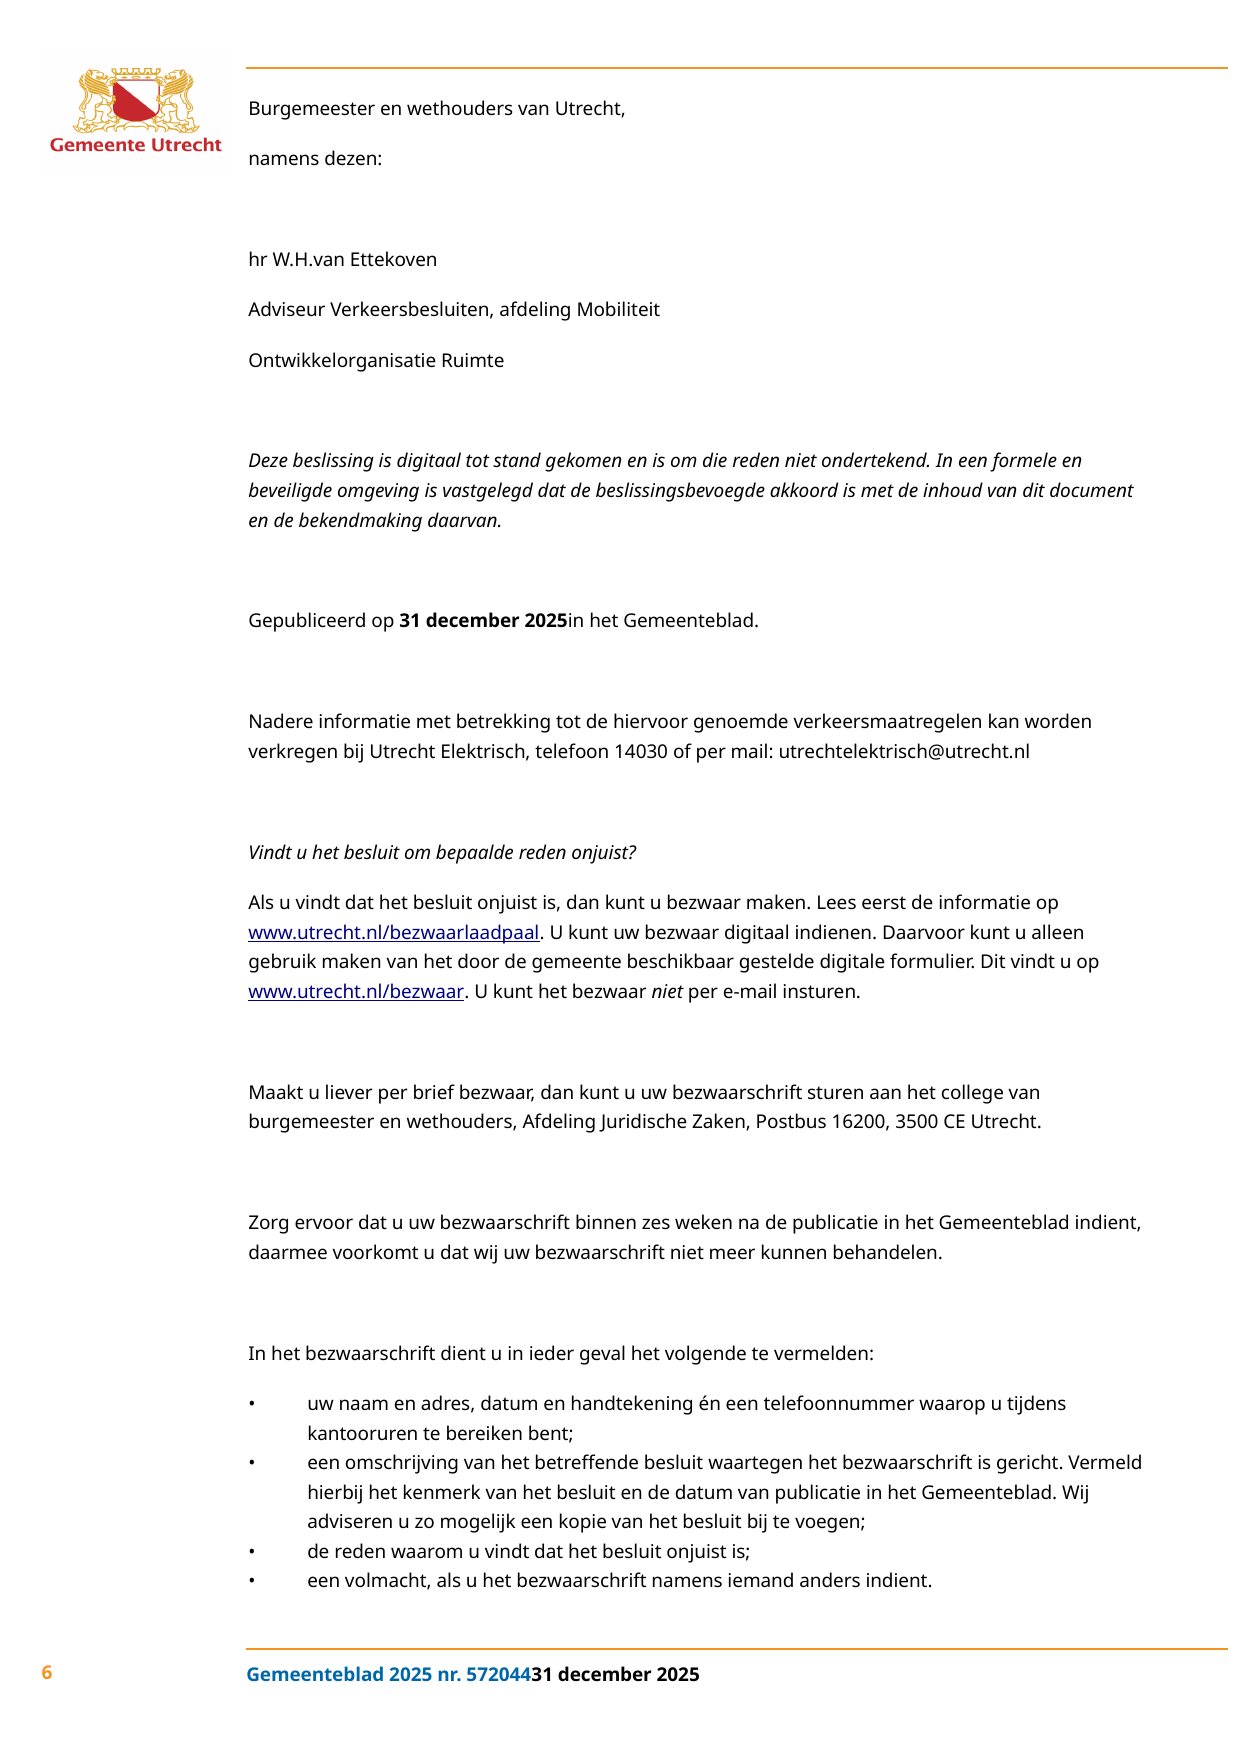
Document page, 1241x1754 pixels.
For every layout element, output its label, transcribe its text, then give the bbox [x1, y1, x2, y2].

text namens dezen: [248, 145, 1152, 171]
picture [41, 47, 231, 172]
text Nadere informatie met betrekking tot de hiervoor genoemde verkeersmaatregelen kan worden verkregen bij Utrecht Elektrisch, telefoon 14030 of per mail: utrechtelektrisch@utrecht.nl [248, 708, 1152, 764]
text Als u vindt dat het besluit onjuist is, dan kunt u bezwaar maken. Lees eerst de informatie op www.utrecht.nl/bezwaarlaadpaal. U kunt uw bezwaar digitaal indienen. Daarvoor kunt u alleen gebruik maken van het door de gemeente beschikbaar gestelde digitale formulier. Dit vindt u op www.utrecht.nl/bezwaar. U kunt het bezwaar niet per e-mail insturen. [248, 889, 1152, 1004]
text Adviseur Verkeersbesluiten, afdeling Mobiliteit [248, 296, 1152, 322]
list de reden waarom u vindt dat het besluit onjuist is; [248, 1538, 1152, 1564]
list uw naam en adres, datum en handtekening én een telefoonnummer waarop u tijdens kantooruren te bereiken bent; [248, 1390, 1152, 1446]
text In het bezwaarschrift dient u in ieder geval het volgende te vermelden: [248, 1340, 1152, 1366]
text Gepubliceerd op 31 december 2025in het Gemeenteblad. [248, 608, 1152, 633]
text hr W.H.van Ettekoven [248, 246, 1152, 272]
list een omschrijving van het betreffende besluit waartegen het bezwaarschrift is gericht. Vermeld hierbij het kenmerk van het besluit en de datum van publicatie in het Gemeenteblad. Wij adviseren u zo mogelijk een kopie van het besluit bij te voegen; [248, 1449, 1152, 1534]
text Zorg ervoor dat u uw bezwaarschrift binnen zes weken na de publicatie in het Gemeenteblad indient, daarmee voorkomt u dat wij uw bezwaarschrift niet meer kunnen behandelen. [248, 1209, 1152, 1265]
list een volmacht, als u het bezwaarschrift namens iemand anders indient. [248, 1568, 1152, 1593]
text Burgemeester en wethouders van Utrecht, [248, 95, 1152, 121]
text Ontwikkelorganisatie Ruimte [248, 347, 1152, 373]
text Maakt u liever per brief bezwaar, dan kunt u uw bezwaarschrift sturen aan het college van burgemeester en wethouders, Afdeling Juridische Zaken, Postbus 16200, 3500 CE Utrecht. [248, 1079, 1152, 1134]
text Deze beslissing is digitaal tot stand gekomen en is om die reden niet ondertekend. In een formele en beveiligde omgeving is vastgelegd dat de beslissingsbevoegde akkoord is met de inhoud van dit document en de bekendmaking daarvan. [248, 448, 1152, 533]
text Vindt u het besluit om bepaalde reden onjuist? [248, 839, 1152, 865]
